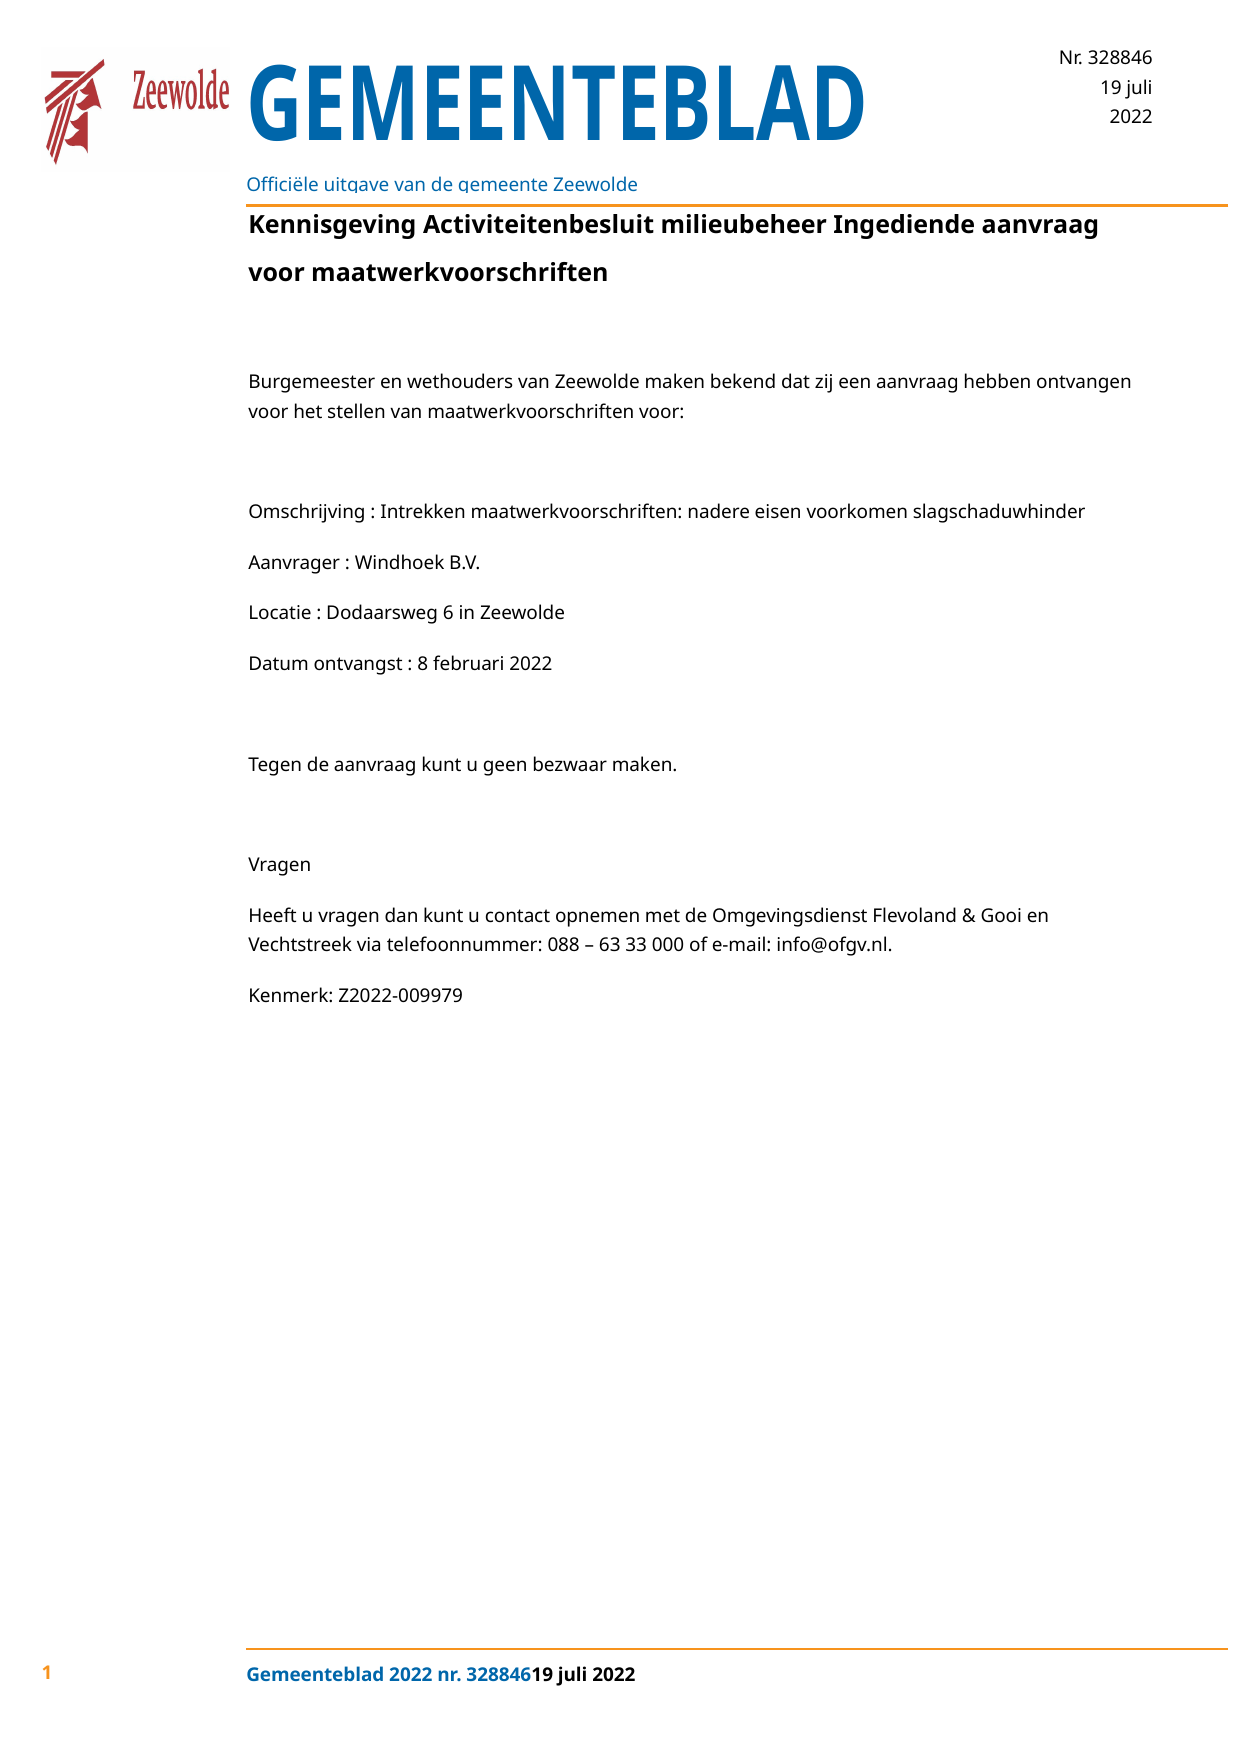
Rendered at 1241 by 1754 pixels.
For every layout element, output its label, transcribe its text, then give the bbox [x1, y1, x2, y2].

text Kennisgeving Activiteitenbesluit milieubeheer Ingediende aanvraag voor maatwerkvoorschriften [248, 207, 1152, 288]
text Locatie : Dodaarsweg 6 in Zeewolde [248, 599, 1152, 625]
text Tegen de aanvraag kunt u geen bezwaar maken. [248, 751, 1152, 777]
text Aanvrager : Windhoek B.V. [248, 549, 1152, 575]
text Datum ontvangst : 8 februari 2022 [248, 650, 1152, 676]
picture [41, 47, 231, 172]
text Burgemeester en wethouders van Zeewolde maken bekend dat zij een aanvraag hebben ontvangen voor het stellen van maatwerkvoorschriften voor: [248, 368, 1152, 424]
text Vragen [248, 852, 1152, 877]
text Heeft u vragen dan kunt u contact opnemen met de Omgevingsdienst Flevoland & Gooi en Vechtstreek via telefoonnummer: 088 – 63 33 000 of e-mail: info@ofgv.nl. [248, 902, 1152, 957]
text Kenmerk: Z2022-009979 [248, 982, 1152, 1008]
text Omschrijving : Intrekken maatwerkvoorschriften: nadere eisen voorkomen slagschaduwhinder [248, 499, 1152, 524]
